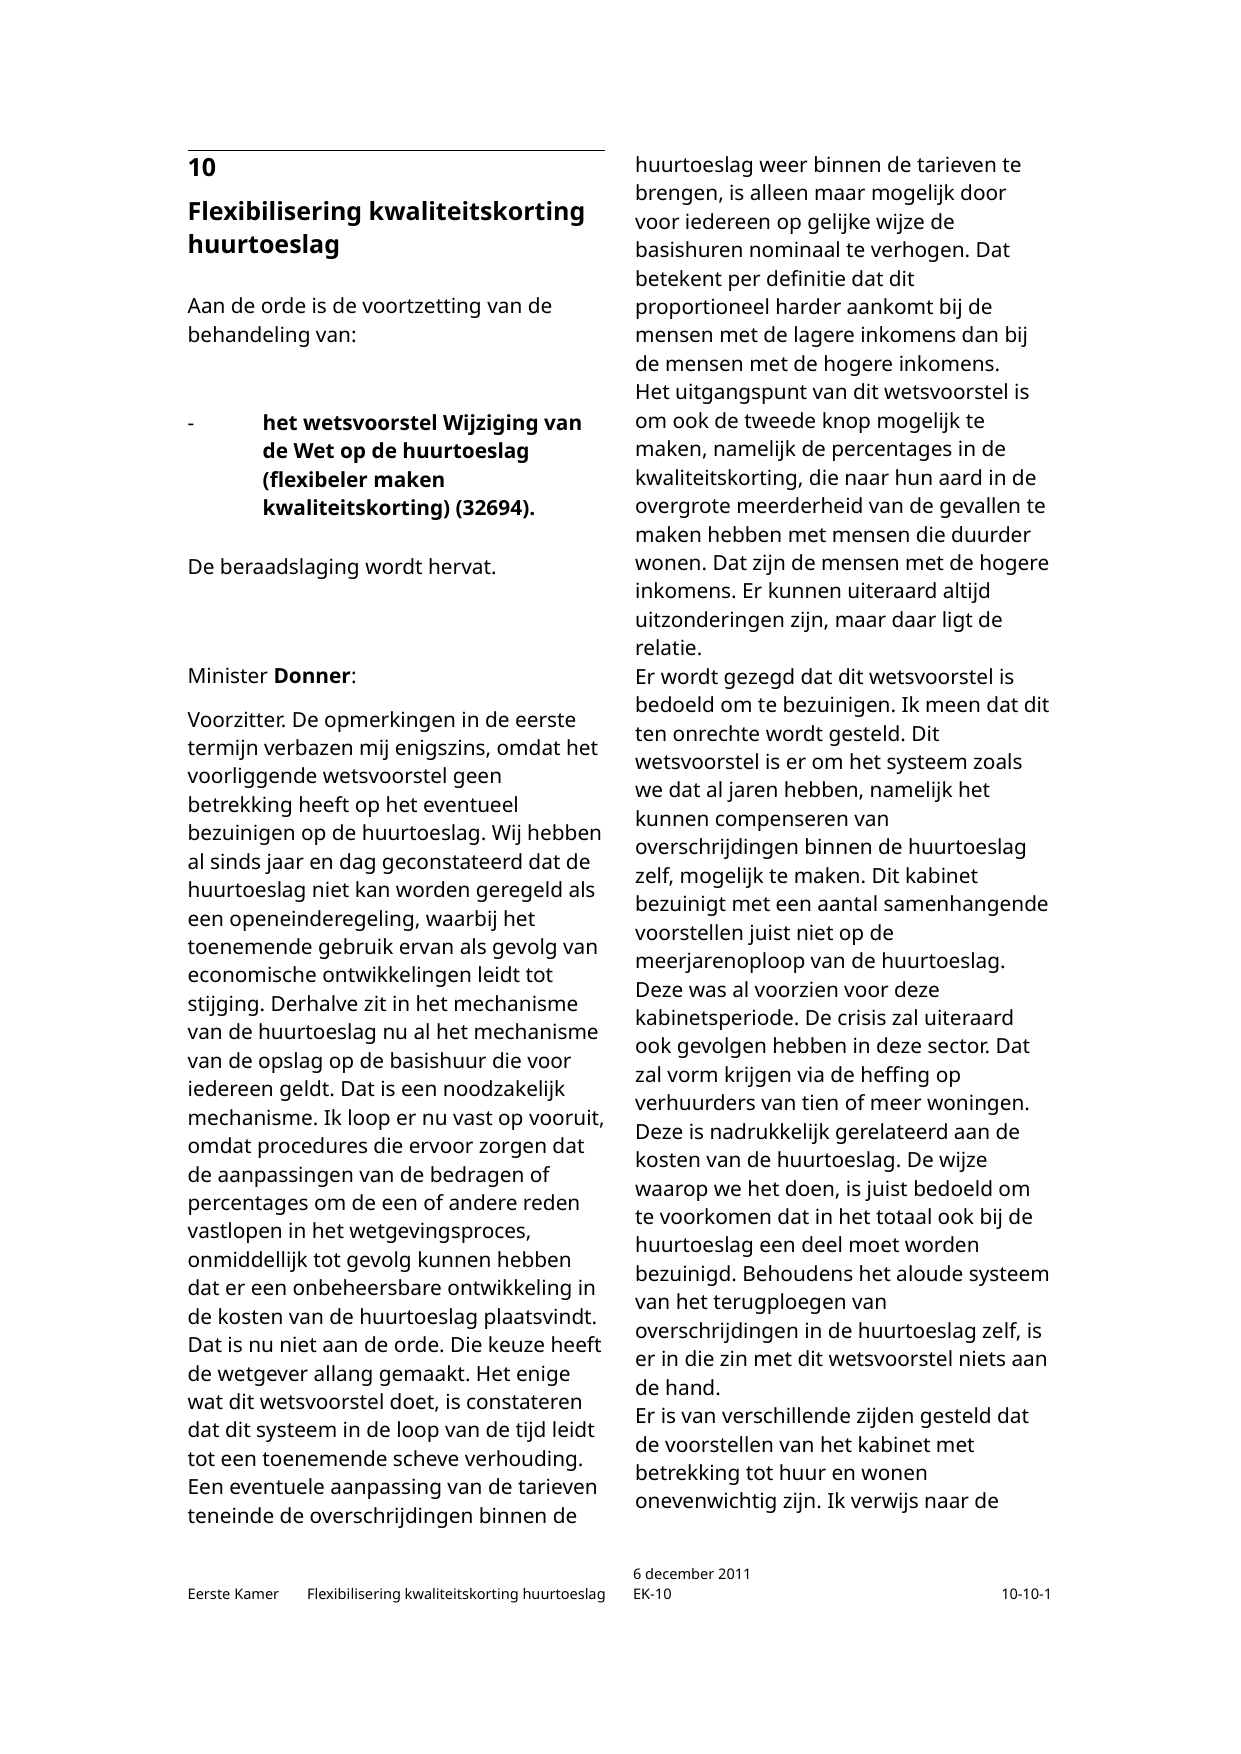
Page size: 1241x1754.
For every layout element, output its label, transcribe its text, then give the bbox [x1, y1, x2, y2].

text Er wordt gezegd dat dit wetsvoorstel is bedoeld om te bezuinigen. Ik meen dat dit ten onrechte wordt gesteld. Dit wetsvoorstel is er om het systeem zoals we dat al jaren hebben, namelijk het kunnen compenseren van overschrijdingen binnen de huurtoeslag zelf, mogelijk te maken. Dit kabinet bezuinigt met een aantal samenhangende voorstellen juist niet op de meerjarenoploop van de huurtoeslag. Deze was al voorzien voor deze kabinetsperiode. De crisis zal uiteraard ook gevolgen hebben in deze sector. Dat zal vorm krijgen via de heffing op verhuurders van tien of meer woningen. Deze is nadrukkelijk gerelateerd aan de kosten van de huurtoeslag. De wijze waarop we het doen, is juist bedoeld om te voorkomen dat in het totaal ook bij de huurtoeslag een deel moet worden bezuinigd. Behoudens het aloude systeem van het terugploegen van overschrijdingen in de huurtoeslag zelf, is er in die zin met dit wetsvoorstel niets aan de hand. [635, 662, 1053, 1401]
text huurtoeslag weer binnen de tarieven te brengen, is alleen maar mogelijk door voor iedereen op gelijke wijze de basishuren nominaal te verhogen. Dat betekent per definitie dat dit proportioneel harder aankomt bij de mensen met de lagere inkomens dan bij de mensen met de hogere inkomens. [635, 150, 1053, 377]
text Flexibilisering kwaliteitskorting huurtoeslag [187, 193, 605, 261]
text Het uitgangspunt van dit wetsvoorstel is om ook de tweede knop mogelijk te maken, namelijk de percentages in de kwaliteitskorting, die naar hun aard in de overgrote meerderheid van de gevallen te maken hebben met mensen die duurder wonen. Dat zijn de mensen met de hogere inkomens. Er kunnen uiteraard altijd uitzonderingen zijn, maar daar ligt de relatie. [635, 377, 1053, 662]
list het wetsvoorstel Wijziging van de Wet op de huurtoeslag (flexibeler maken kwaliteitskorting) (32694). [187, 408, 605, 522]
text Minister Donner: [187, 661, 605, 690]
text Aan de orde is de voortzetting van de behandeling van: [187, 291, 605, 348]
text 10 [187, 151, 605, 184]
text Voorzitter. De opmerkingen in de eerste termijn verbazen mij enigszins, omdat het voorliggende wetsvoorstel geen betrekking heeft op het eventueel bezuinigen op de huurtoeslag. Wij hebben al sinds jaar en dag geconstateerd dat de huurtoeslag niet kan worden geregeld als een openeinderegeling, waarbij het toenemende gebruik ervan als gevolg van economische ontwikkelingen leidt tot stijging. Derhalve zit in het mechanisme van de huurtoeslag nu al het mechanisme van de opslag op de basishuur die voor iedereen geldt. Dat is een noodzakelijk mechanisme. Ik loop er nu vast op vooruit, omdat procedures die ervoor zorgen dat de aanpassingen van de bedragen of percentages om de een of andere reden vastlopen in het wetgevingsproces, onmiddellijk tot gevolg kunnen hebben dat er een onbeheersbare ontwikkeling in de kosten van de huurtoeslag plaatsvindt. Dat is nu niet aan de orde. Die keuze heeft de wetgever allang gemaakt. Het enige wat dit wetsvoorstel doet, is constateren dat dit systeem in de loop van de tijd leidt tot een toenemende scheve verhouding. Een eventuele aanpassing van de tarieven teneinde de overschrijdingen binnen de [187, 705, 605, 1529]
text Er is van verschillende zijden gesteld dat de voorstellen van het kabinet met betrekking tot huur en wonen onevenwichtig zijn. Ik verwijs naar de [635, 1401, 1053, 1515]
text  [187, 610, 605, 639]
text De beraadslaging wordt hervat. [187, 552, 605, 580]
